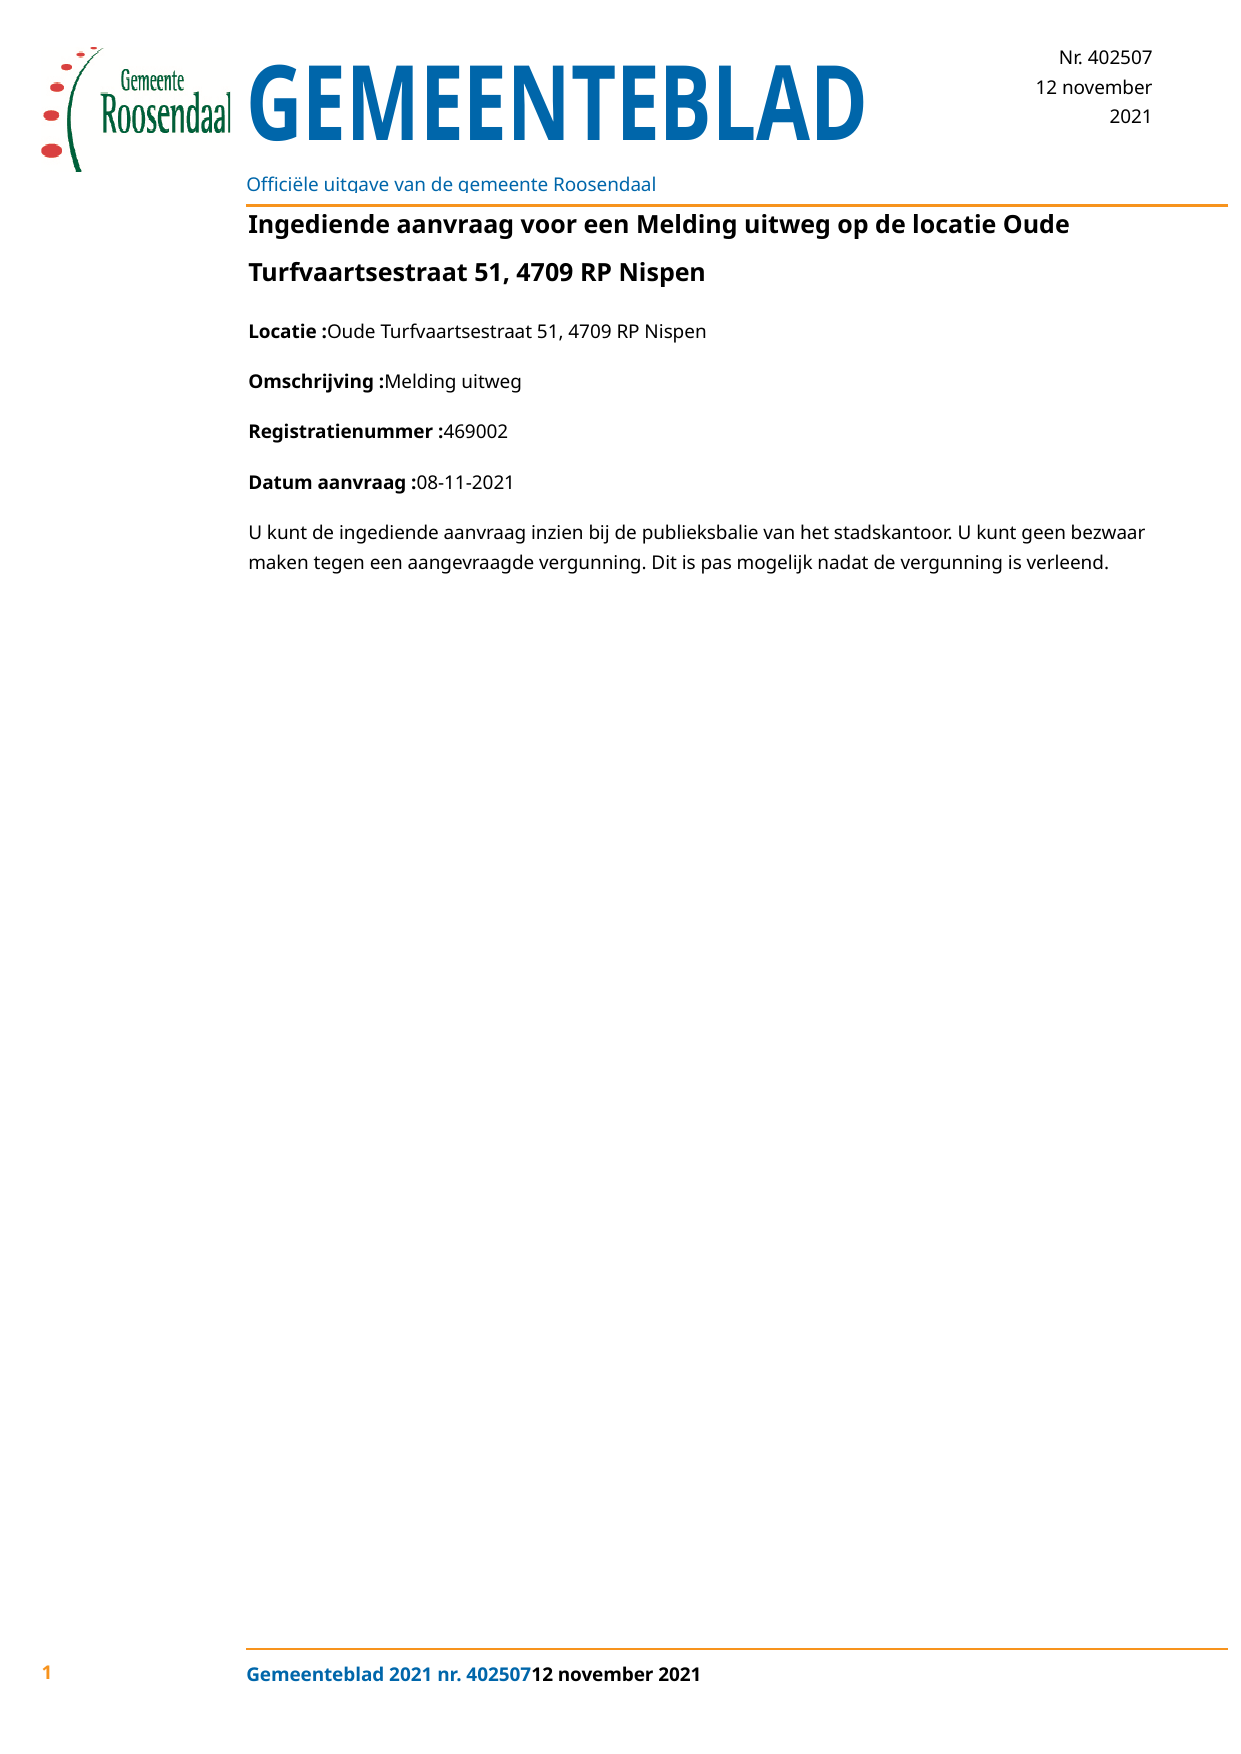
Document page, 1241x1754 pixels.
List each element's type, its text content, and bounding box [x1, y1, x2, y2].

text Locatie :Oude Turfvaartsestraat 51, 4709 RP Nispen [248, 318, 1152, 344]
text Omschrijving :Melding uitweg [248, 368, 1152, 394]
text Datum aanvraag :08-11-2021 [248, 469, 1152, 495]
text Registratienummer :469002 [248, 419, 1152, 444]
text U kunt de ingediende aanvraag inzien bij de publieksbalie van het stadskantoor. U kunt geen bezwaar maken tegen een aangevraagde vergunning. Dit is pas mogelijk nadat de vergunning is verleend. [248, 519, 1152, 575]
text Ingediende aanvraag voor een Melding uitweg op de locatie Oude Turfvaartsestraat 51, 4709 RP Nispen [248, 207, 1152, 288]
picture [41, 47, 231, 172]
